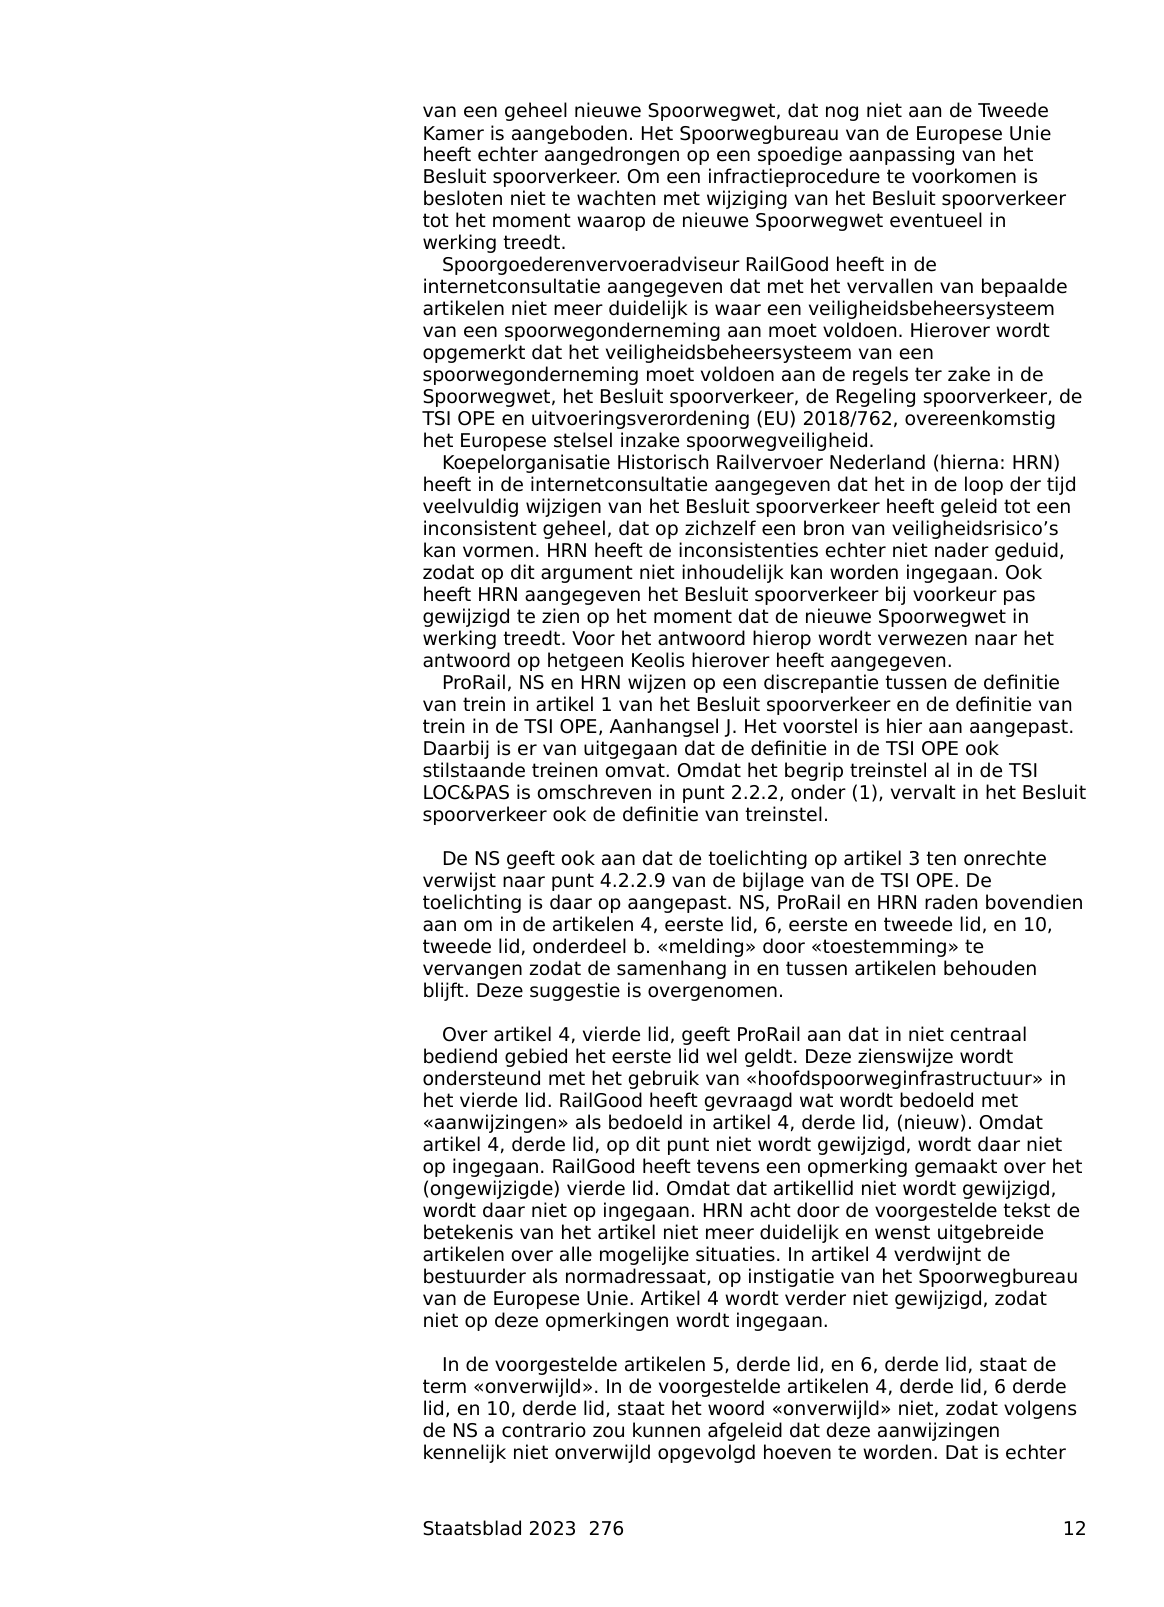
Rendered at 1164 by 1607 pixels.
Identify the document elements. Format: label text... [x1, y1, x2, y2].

text van een geheel nieuwe Spoorwegwet, dat nog niet aan de Tweede Kamer is aangeboden. Het Spoorwegbureau van de Europese Unie heeft echter aangedrongen op een spoedige aanpassing van het Besluit spoorverkeer. Om een infractieprocedure te voorkomen is besloten niet te wachten met wijziging van het Besluit spoorverkeer tot het moment waarop de nieuwe Spoorwegwet eventueel in werking treedt. [422, 100, 1087, 254]
text Spoorgoederenvervoeradviseur RailGood heeft in de internetconsultatie aangegeven dat met het vervallen van bepaalde artikelen niet meer duidelijk is waar een veiligheidsbeheersysteem van een spoorwegonderneming aan moet voldoen. Hierover wordt opgemerkt dat het veiligheidsbeheersysteem van een spoorwegonderneming moet voldoen aan de regels ter zake in de Spoorwegwet, het Besluit spoorverkeer, de Regeling spoorverkeer, de TSI OPE en uitvoeringsverordening (EU) 2018/762, overeenkomstig het Europese stelsel inzake spoorwegveiligheid. [422, 254, 1087, 452]
text Koepelorganisatie Historisch Railvervoer Nederland (hierna: HRN) heeft in de internetconsultatie aangegeven dat het in de loop der tijd veelvuldig wijzigen van het Besluit spoorverkeer heeft geleid tot een inconsistent geheel, dat op zichzelf een bron van veiligheidsrisico’s kan vormen. HRN heeft de inconsistenties echter niet nader geduid, zodat op dit argument niet inhoudelijk kan worden ingegaan. Ook heeft HRN aangegeven het Besluit spoorverkeer bij voorkeur pas gewijzigd te zien op het moment dat de nieuwe Spoorwegwet in werking treedt. Voor het antwoord hierop wordt verwezen naar het antwoord op hetgeen Keolis hierover heeft aangegeven. [422, 452, 1087, 672]
text Over artikel 4, vierde lid, geeft ProRail aan dat in niet centraal bediend gebied het eerste lid wel geldt. Deze zienswijze wordt ondersteund met het gebruik van «hoofdspoorweginfrastructuur» in het vierde lid. RailGood heeft gevraagd wat wordt bedoeld met «aanwijzingen» als bedoeld in artikel 4, derde lid, (nieuw). Omdat artikel 4, derde lid, op dit punt niet wordt gewijzigd, wordt daar niet op ingegaan. RailGood heeft tevens een opmerking gemaakt over het (ongewijzigde) vierde lid. Omdat dat artikellid niet wordt gewijzigd, wordt daar niet op ingegaan. HRN acht door de voorgestelde tekst de betekenis van het artikel niet meer duidelijk en wenst uitgebreide artikelen over alle mogelijke situaties. In artikel 4 verdwijnt de bestuurder als normadressaat, op instigatie van het Spoorwegbureau van de Europese Unie. Artikel 4 wordt verder niet gewijzigd, zodat niet op deze opmerkingen wordt ingegaan. [422, 1024, 1087, 1332]
text ProRail, NS en HRN wijzen op een discrepantie tussen de definitie van trein in artikel 1 van het Besluit spoorverkeer en de definitie van trein in de TSI OPE, Aanhangsel J. Het voorstel is hier aan aangepast. Daarbij is er van uitgegaan dat de definitie in de TSI OPE ook stilstaande treinen omvat. Omdat het begrip treinstel al in de TSI LOC&PAS is omschreven in punt 2.2.2, onder (1), vervalt in het Besluit spoorverkeer ook de definitie van treinstel. [422, 672, 1087, 826]
text De NS geeft ook aan dat de toelichting op artikel 3 ten onrechte verwijst naar punt 4.2.2.9 van de bijlage van de TSI OPE. De toelichting is daar op aangepast. NS, ProRail en HRN raden bovendien aan om in de artikelen 4, eerste lid, 6, eerste en tweede lid, en 10, tweede lid, onderdeel b. «melding» door «toestemming» te vervangen zodat de samenhang in en tussen artikelen behouden blijft. Deze suggestie is overgenomen. [422, 848, 1087, 1002]
text In de voorgestelde artikelen 5, derde lid, en 6, derde lid, staat de term «onverwijld». In de voorgestelde artikelen 4, derde lid, 6 derde lid, en 10, derde lid, staat het woord «onverwijld» niet, zodat volgens de NS a contrario zou kunnen afgeleid dat deze aanwijzingen kennelijk niet onverwijld opgevolgd hoeven te worden. Dat is echter [422, 1354, 1087, 1464]
